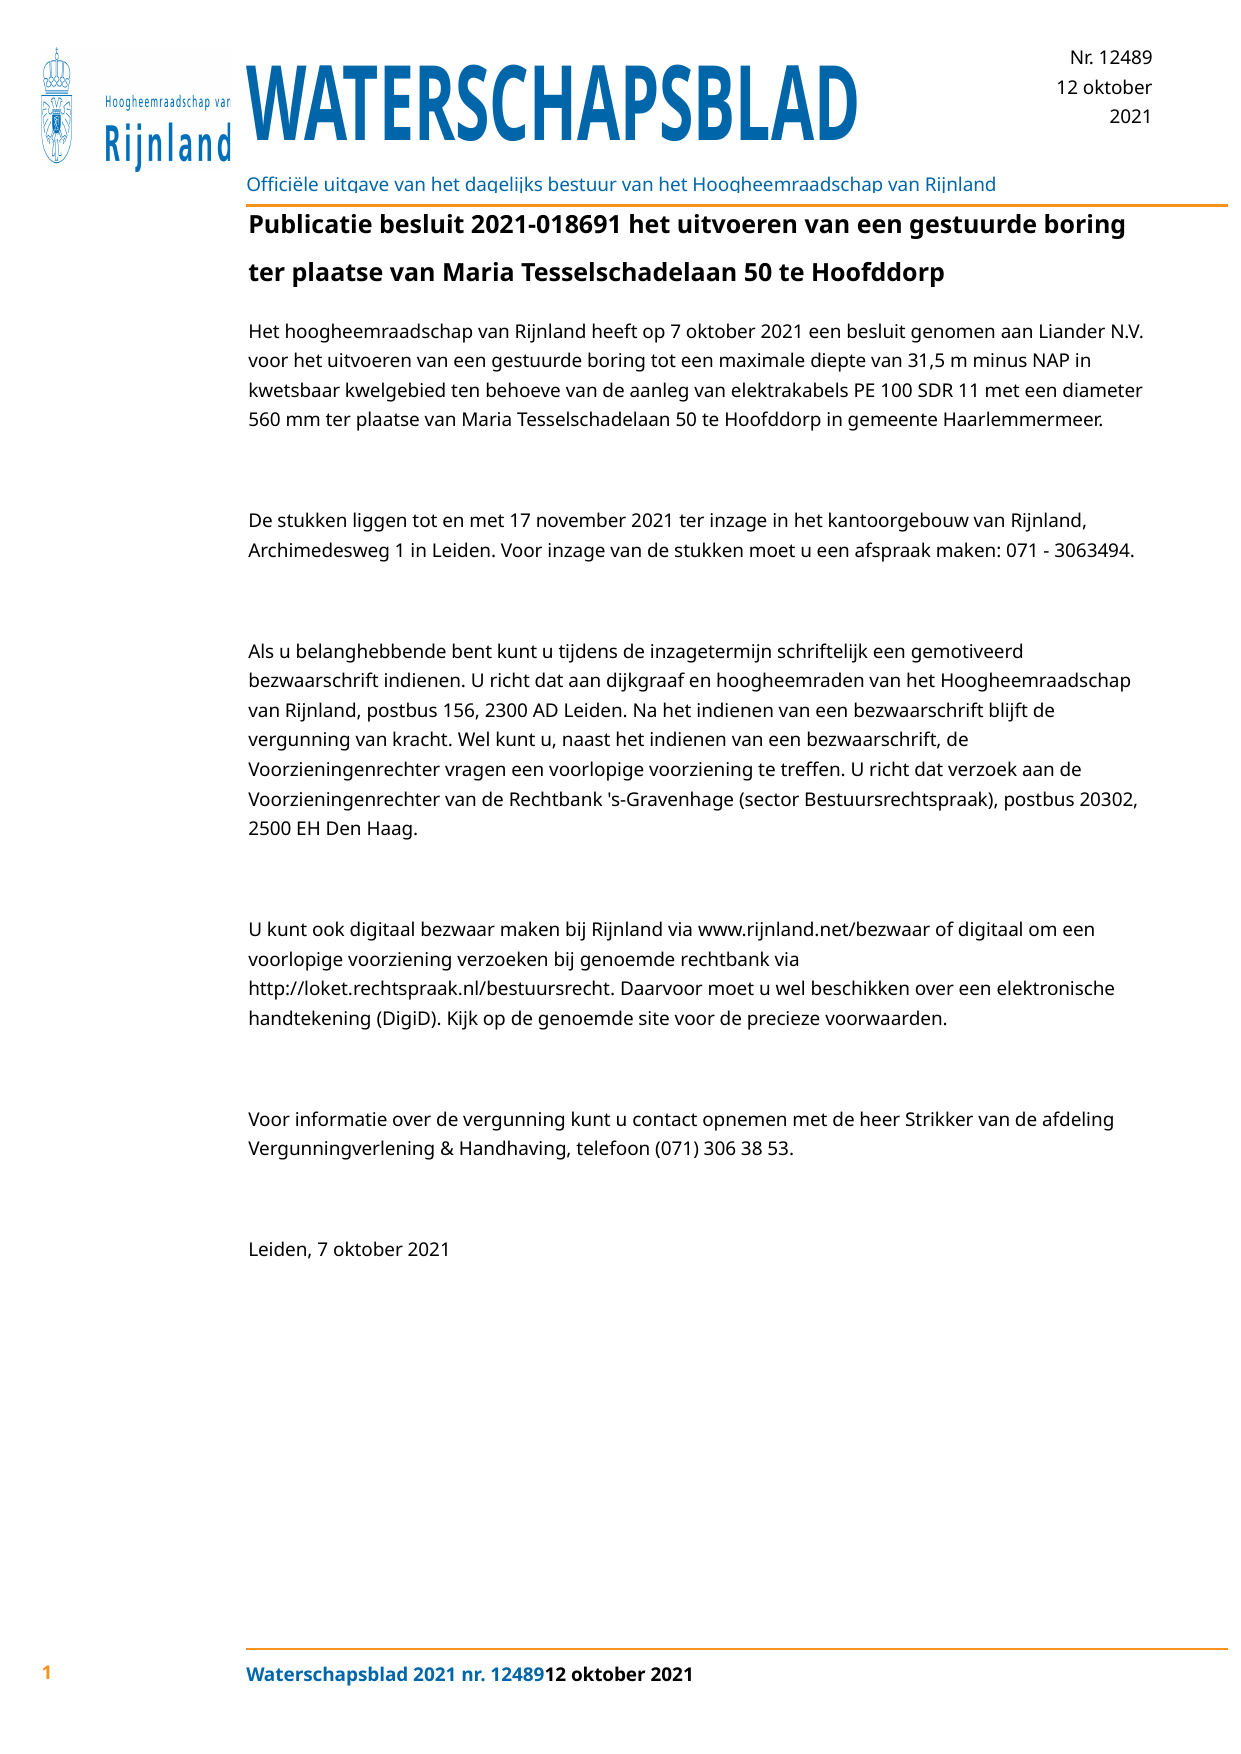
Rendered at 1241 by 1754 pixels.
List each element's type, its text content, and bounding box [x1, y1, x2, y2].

text U kunt ook digitaal bezwaar maken bij Rijnland via www.rijnland.net/bezwaar of digitaal om een voorlopige voorziening verzoeken bij genoemde rechtbank via http://loket.rechtspraak.nl/bestuursrecht. Daarvoor moet u wel beschikken over een elektronische handtekening (DigiD). Kijk op de genoemde site voor de precieze voorwaarden. [248, 916, 1152, 1031]
picture [41, 47, 231, 172]
text Voor informatie over de vergunning kunt u contact opnemen met de heer Strikker van de afdeling Vergunningverlening & Handhaving, telefoon (071) 306 38 53. [248, 1106, 1152, 1161]
text Publicatie besluit 2021-018691 het uitvoeren van een gestuurde boring ter plaatse van Maria Tesselschadelaan 50 te Hoofddorp [248, 207, 1152, 288]
text Het hoogheemraadschap van Rijnland heeft op 7 oktober 2021 een besluit genomen aan Liander N.V. voor het uitvoeren van een gestuurde boring tot een maximale diepte van 31,5 m minus NAP in kwetsbaar kwelgebied ten behoeve van de aanleg van elektrakabels PE 100 SDR 11 met een diameter 560 mm ter plaatse van Maria Tesselschadelaan 50 te Hoofddorp in gemeente Haarlemmermeer. [248, 318, 1152, 432]
text Leiden, 7 oktober 2021 [248, 1236, 1152, 1262]
text De stukken liggen tot en met 17 november 2021 ter inzage in het kantoorgebouw van Rijnland, Archimedesweg 1 in Leiden. Voor inzage van de stukken moet u een afspraak maken: 071 - 3063494. [248, 507, 1152, 563]
text Als u belanghebbende bent kunt u tijdens de inzagetermijn schriftelijk een gemotiveerd bezwaarschrift indienen. U richt dat aan dijkgraaf en hoogheemraden van het Hoogheemraadschap van Rijnland, postbus 156, 2300 AD Leiden. Na het indienen van een bezwaarschrift blijft de vergunning van kracht. Wel kunt u, naast het indienen van een bezwaarschrift, de Voorzieningenrechter vragen een voorlopige voorziening te treffen. U richt dat verzoek aan de Voorzieningenrechter van de Rechtbank 's-Gravenhage (sector Bestuursrechtspraak), postbus 20302, 2500 EH Den Haag. [248, 638, 1152, 841]
